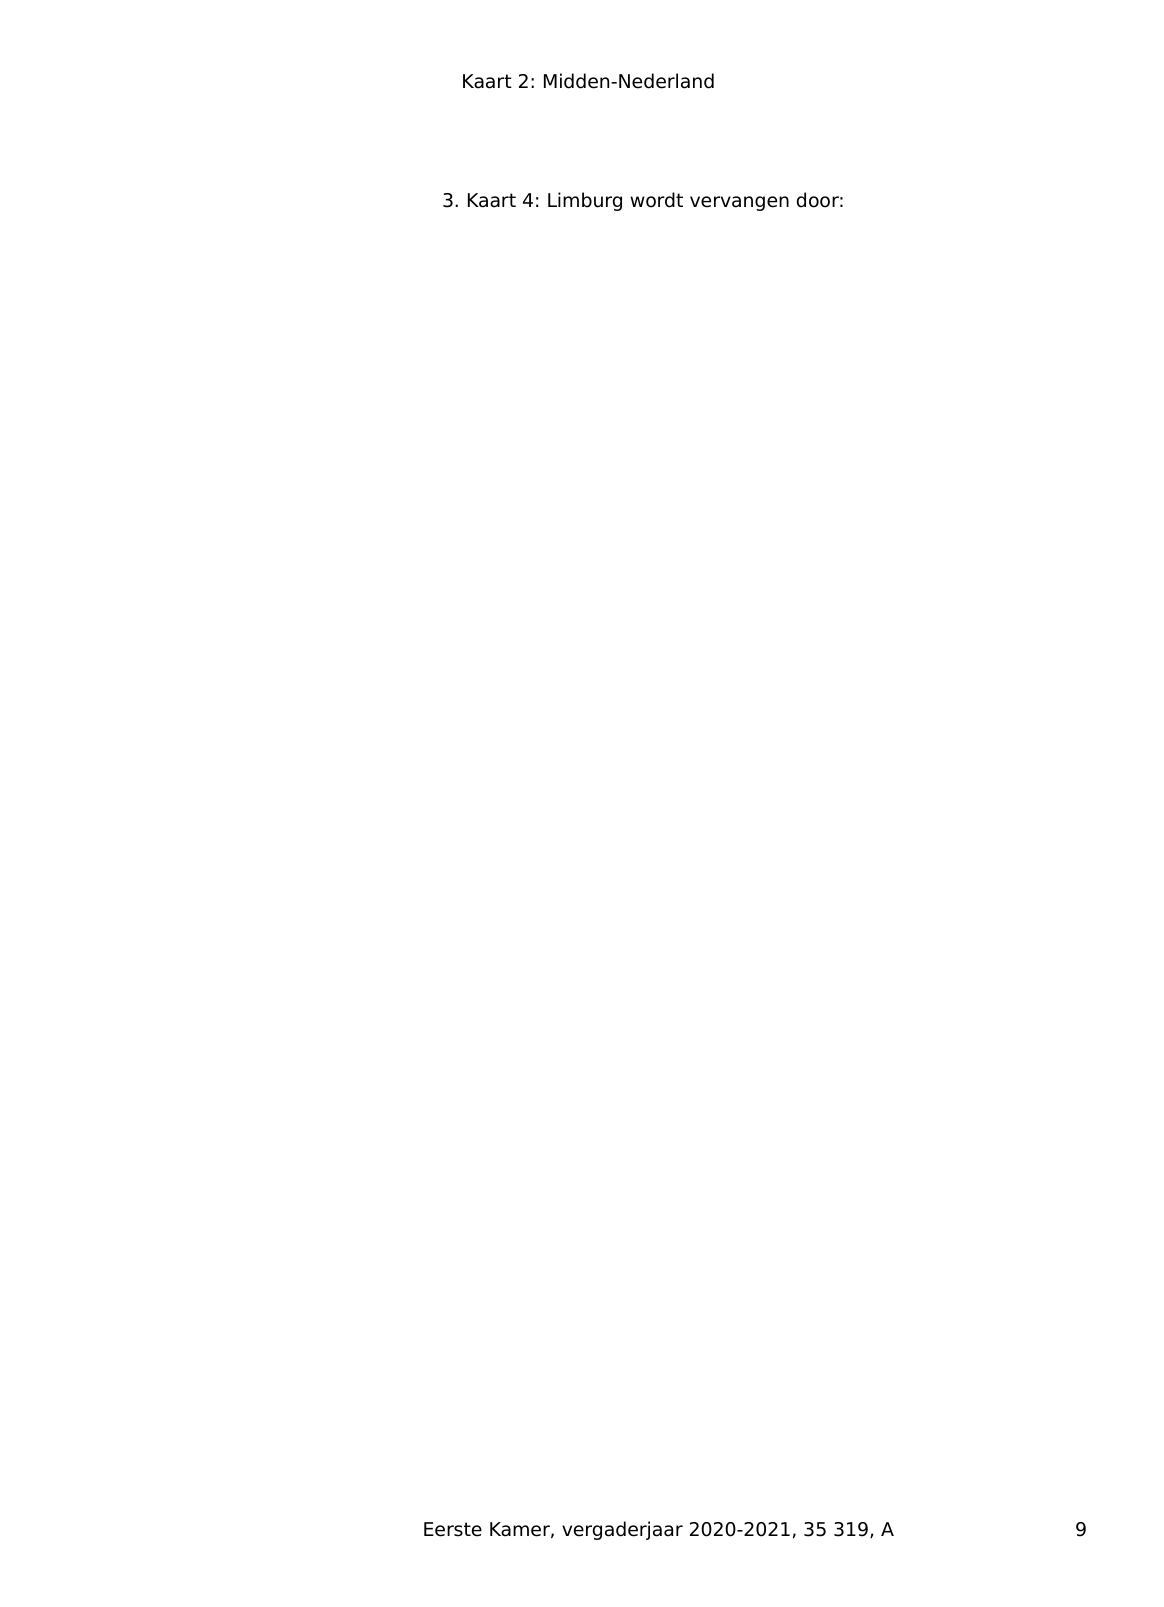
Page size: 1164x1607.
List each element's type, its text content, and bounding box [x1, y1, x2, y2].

text 3. Kaart 4: Limburg wordt vervangen door: [422, 190, 1087, 212]
text Kaart 2: Midden-Nederland [442, 71, 1091, 93]
